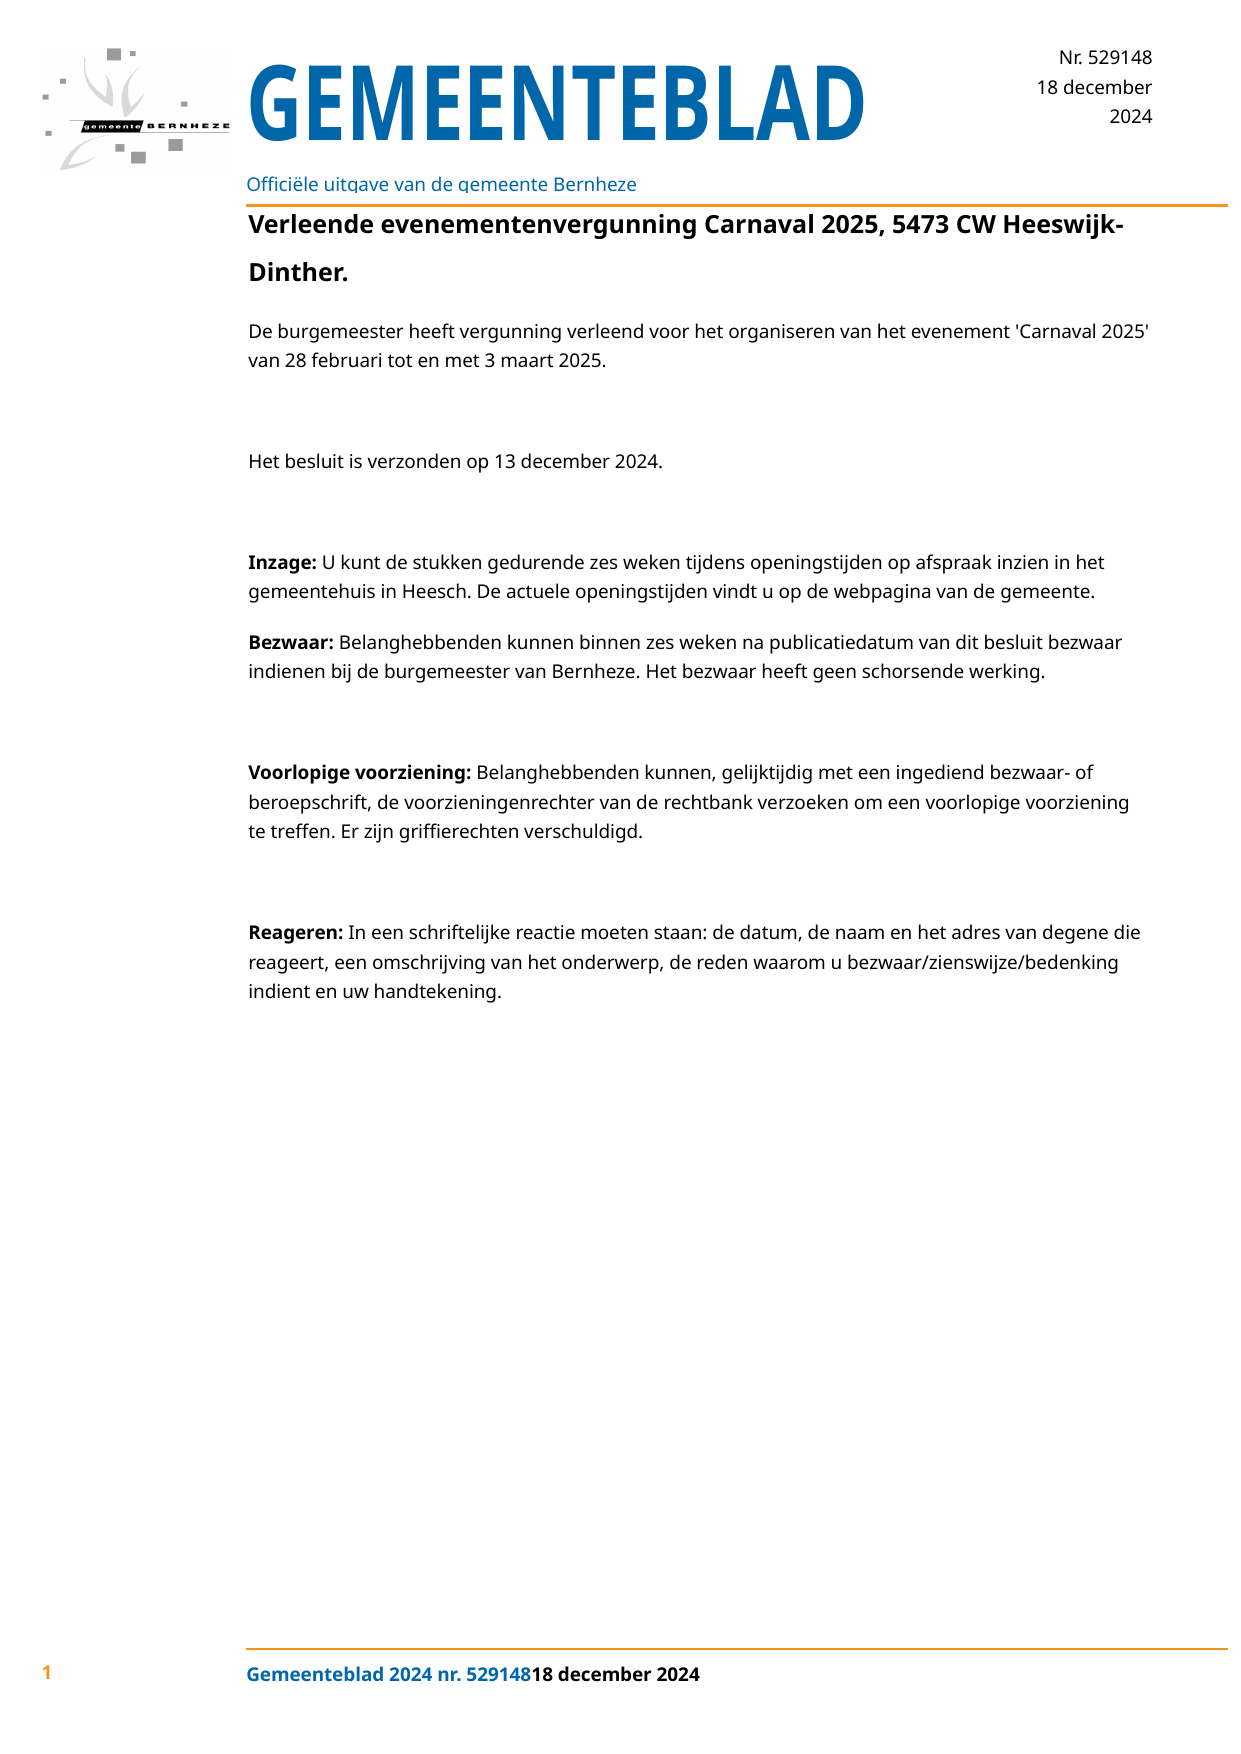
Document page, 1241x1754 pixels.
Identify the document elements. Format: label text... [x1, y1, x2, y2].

text Bezwaar: Belanghebbenden kunnen binnen zes weken na publicatiedatum van dit besluit bezwaar indienen bij de burgemeester van Bernheze. Het bezwaar heeft geen schorsende werking. [248, 629, 1152, 684]
text Reageren: In een schriftelijke reactie moeten staan: de datum, de naam en het adres van degene die reageert, een omschrijving van het onderwerp, de reden waarom u bezwaar/zienswijze/bedenking indient en uw handtekening. [248, 919, 1152, 1004]
picture [41, 47, 231, 172]
text De burgemeester heeft vergunning verleend voor het organiseren van het evenement 'Carnaval 2025' van 28 februari tot en met 3 maart 2025. [248, 318, 1152, 373]
text Voorlopige voorziening: Belanghebbenden kunnen, gelijktijdig met een ingediend bezwaar- of beroepschrift, de voorzieningenrechter van de rechtbank verzoeken om een voorlopige voorziening te treffen. Er zijn griffierechten verschuldigd. [248, 759, 1152, 844]
text Inzage: U kunt de stukken gedurende zes weken tijdens openingstijden op afspraak inzien in het gemeentehuis in Heesch. De actuele openingstijden vindt u op de webpagina van de gemeente. [248, 549, 1152, 604]
text Verleende evenementenvergunning Carnaval 2025, 5473 CW Heeswijk-Dinther. [248, 207, 1152, 288]
text Het besluit is verzonden op 13 december 2024. [248, 448, 1152, 474]
